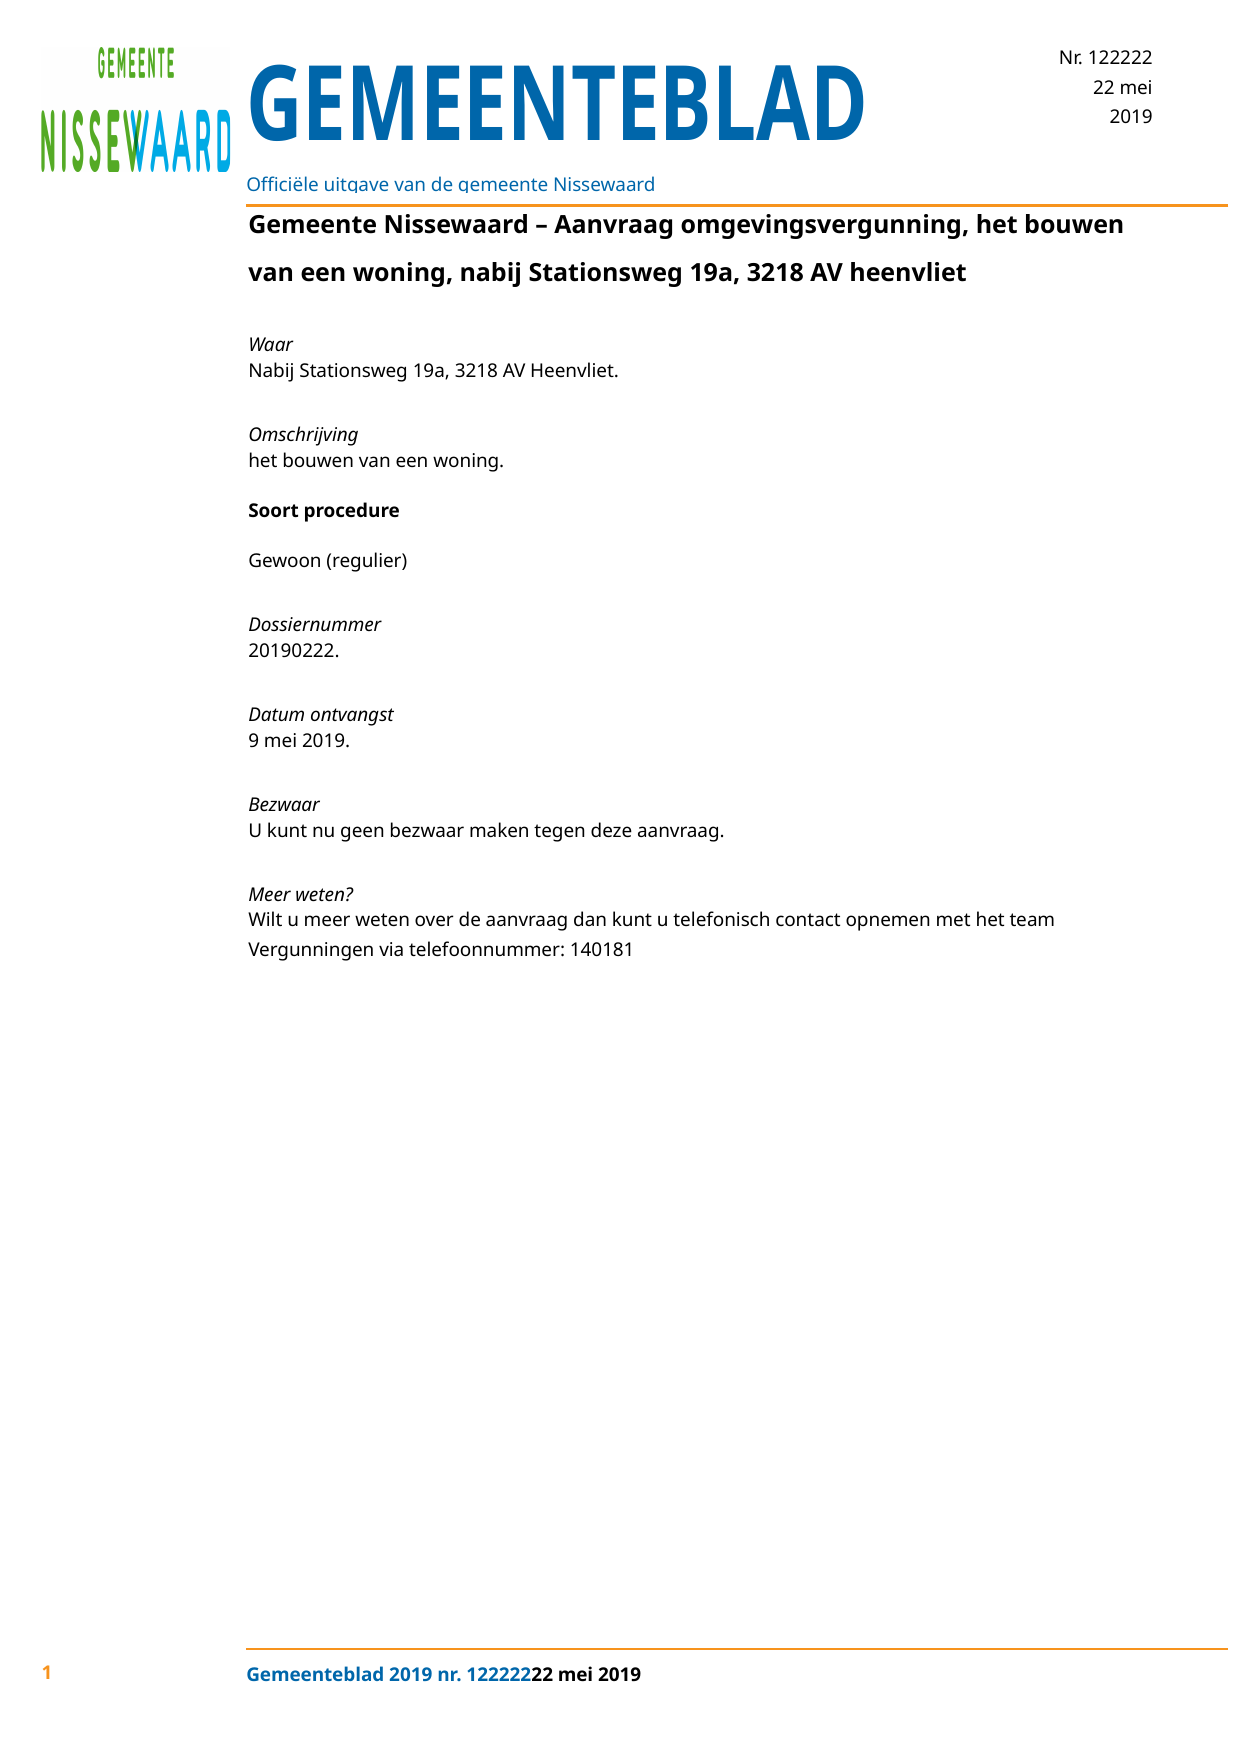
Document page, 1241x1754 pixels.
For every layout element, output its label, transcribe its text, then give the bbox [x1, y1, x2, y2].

text Datum ontvangst [248, 701, 1152, 727]
text Dossiernummer [248, 612, 1152, 637]
text Omschrijving [248, 421, 1152, 447]
text Wilt u meer weten over de aanvraag dan kunt u telefonisch contact opnemen met het team Vergunningen via telefoonnummer: 140181 [248, 906, 1152, 962]
text 20190222. [248, 637, 1152, 663]
text 9 mei 2019. [248, 727, 1152, 753]
text U kunt nu geen bezwaar maken tegen deze aanvraag. [248, 817, 1152, 842]
picture [201, 122, 206, 138]
text Gewoon (regulier) [248, 548, 1152, 573]
picture [200, 151, 206, 172]
text Gemeente Nissewaard – Aanvraag omgevingsvergunning, het bouwen van een woning, nabij Stationsweg 19a, 3218 AV heenvliet [248, 207, 1152, 288]
text Waar [248, 331, 1152, 357]
text Nabij Stationsweg 19a, 3218 AV Heenvliet. [248, 357, 1152, 383]
picture [41, 47, 231, 172]
text Bezwaar [248, 791, 1152, 817]
picture [222, 122, 227, 160]
picture [176, 157, 187, 172]
text Soort procedure [248, 497, 1152, 523]
picture [154, 157, 165, 172]
text het bouwen van een woning. [248, 447, 1152, 473]
text Meer weten? [248, 881, 1152, 906]
